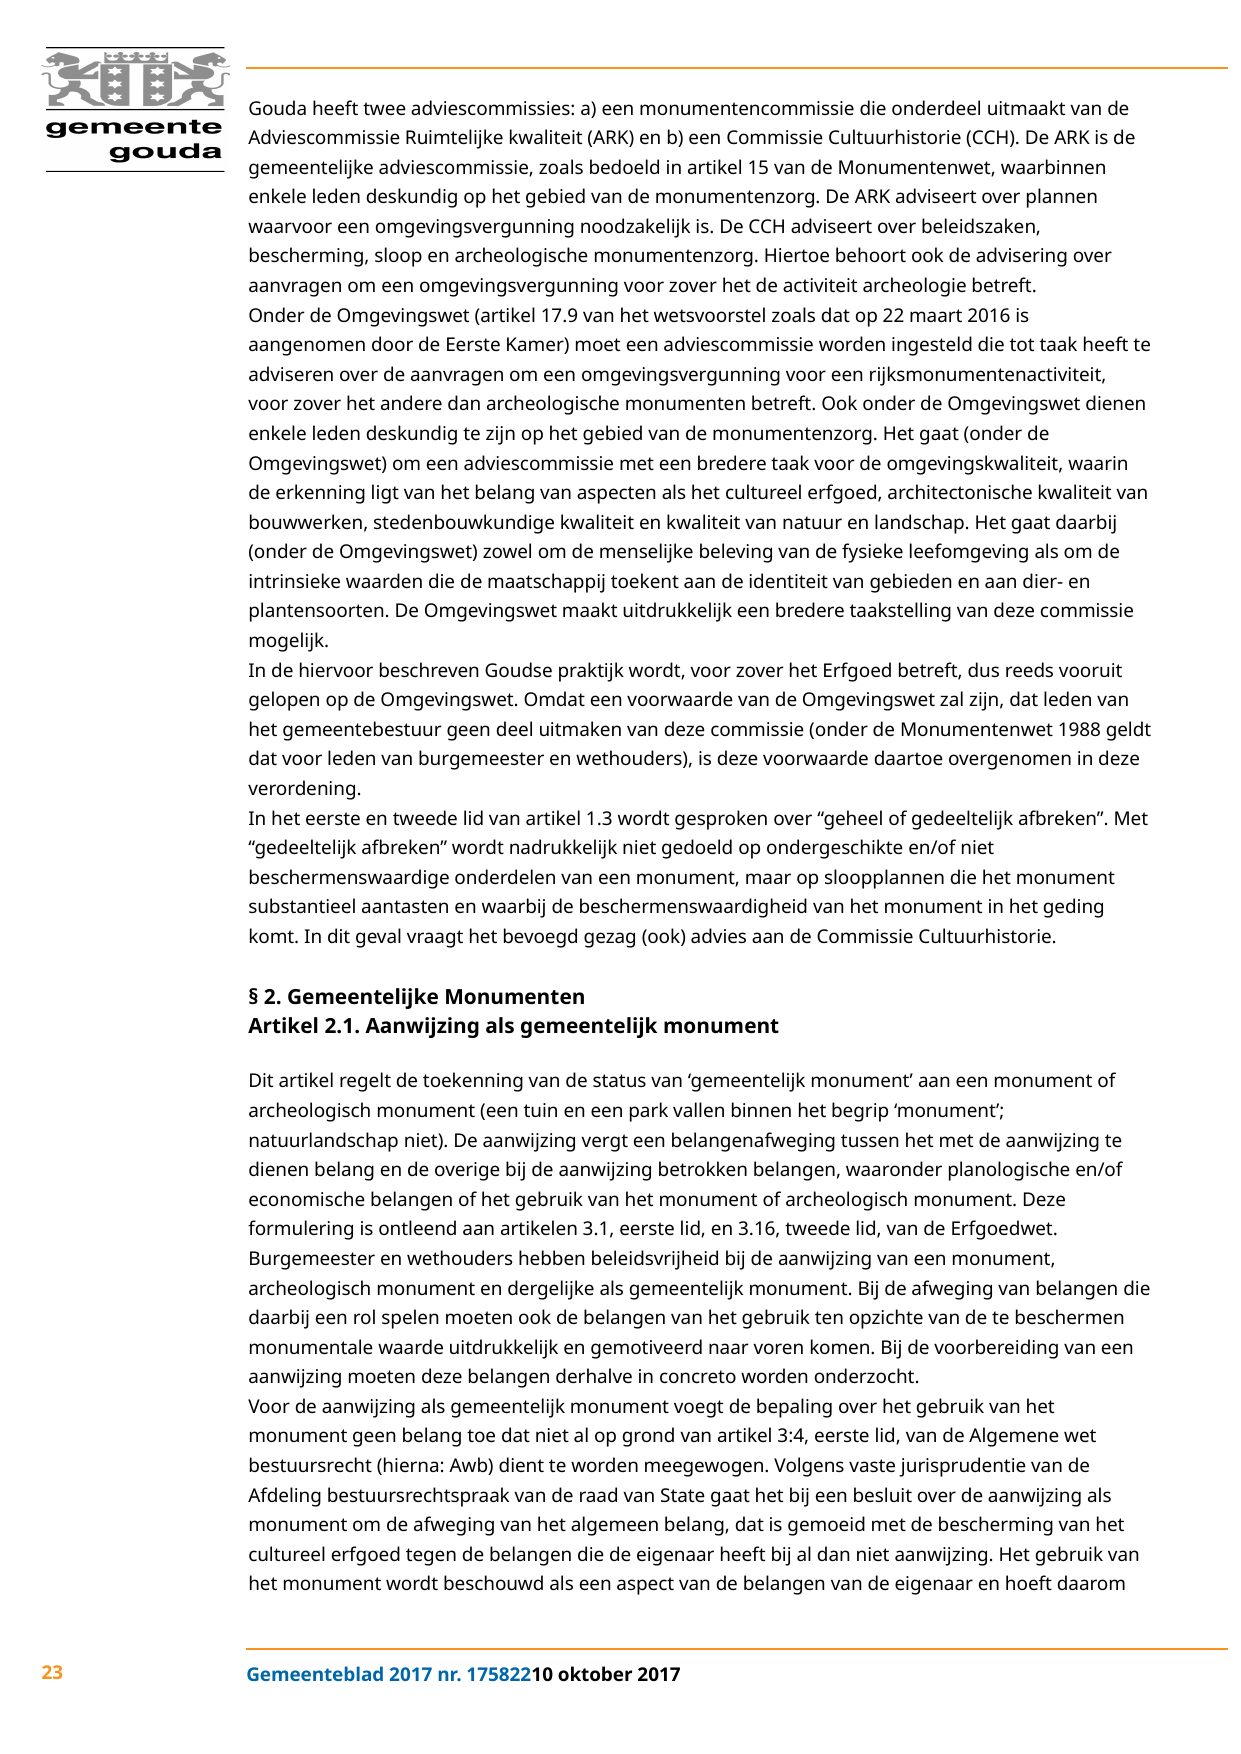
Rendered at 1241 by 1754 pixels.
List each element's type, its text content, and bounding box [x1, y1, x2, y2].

text In het eerste en tweede lid van artikel 1.3 wordt gesproken over “geheel of gedeeltelijk afbreken”. Met “gedeeltelijk afbreken” wordt nadrukkelijk niet gedoeld op ondergeschikte en/of niet beschermenswaardige onderdelen van een monument, maar op sloopplannen die het monument substantieel aantasten en waarbij de beschermenswaardigheid van het monument in het geding komt. In dit geval vraagt het bevoegd gezag (ook) advies aan de Commissie Cultuurhistorie. [248, 805, 1152, 949]
text Onder de Omgevingswet (artikel 17.9 van het wetsvoorstel zoals dat op 22 maart 2016 is aangenomen door de Eerste Kamer) moet een adviescommissie worden ingesteld die tot taak heeft te adviseren over de aanvragen om een omgevingsvergunning voor een rijksmonumentenactiviteit, voor zover het andere dan archeologische monumenten betreft. Ook onder de Omgevingswet dienen enkele leden deskundig te zijn op het gebied van de monumentenzorg. Het gaat (onder de Omgevingswet) om een adviescommissie met een bredere taak voor de omgevingskwaliteit, waarin de erkenning ligt van het belang van aspecten als het cultureel erfgoed, architectonische kwaliteit van bouwwerken, stedenbouwkundige kwaliteit en kwaliteit van natuur en landschap. Het gaat daarbij (onder de Omgevingswet) zowel om de menselijke beleving van de fysieke leefomgeving als om de intrinsieke waarden die de maatschappij toekent aan de identiteit van gebieden en aan dier- en plantensoorten. De Omgevingswet maakt uitdrukkelijk een bredere taakstelling van deze commissie mogelijk. [248, 302, 1152, 653]
picture [41, 47, 231, 172]
text In de hiervoor beschreven Goudse praktijk wordt, voor zover het Erfgoed betreft, dus reeds vooruit gelopen op de Omgevingswet. Omdat een voorwaarde van de Omgevingswet zal zijn, dat leden van het gemeentebestuur geen deel uitmaken van deze commissie (onder de Monumentenwet 1988 geldt dat voor leden van burgemeester en wethouders), is deze voorwaarde daartoe overgenomen in deze verordening. [248, 657, 1152, 801]
text § 2. Gemeentelijke Monumenten [248, 982, 1152, 1011]
text Dit artikel regelt de toekenning van de status van ‘gemeentelijk monument’ aan een monument of archeologisch monument (een tuin en een park vallen binnen het begrip ‘monument’; natuurlandschap niet). De aanwijzing vergt een belangenafweging tussen het met de aanwijzing te dienen belang en de overige bij de aanwijzing betrokken belangen, waaronder planologische en/of economische belangen of het gebruik van het monument of archeologisch monument. Deze formulering is ontleend aan artikelen 3.1, eerste lid, en 3.16, tweede lid, van de Erfgoedwet. [248, 1068, 1152, 1241]
text Gouda heeft twee adviescommissies: a) een monumentencommissie die onderdeel uitmaakt van de Adviescommissie Ruimtelijke kwaliteit (ARK) en b) een Commissie Cultuurhistorie (CCH). De ARK is de gemeentelijke adviescommissie, zoals bedoeld in artikel 15 van de Monumentenwet, waarbinnen enkele leden deskundig op het gebied van de monumentenzorg. De ARK adviseert over plannen waarvoor een omgevingsvergunning noodzakelijk is. De CCH adviseert over beleidszaken, bescherming, sloop en archeologische monumentenzorg. Hiertoe behoort ook de advisering over aanvragen om een omgevingsvergunning voor zover het de activiteit archeologie betreft. [248, 95, 1152, 298]
text Burgemeester en wethouders hebben beleidsvrijheid bij de aanwijzing van een monument, archeologisch monument en dergelijke als gemeentelijk monument. Bij de afweging van belangen die daarbij een rol spelen moeten ook de belangen van het gebruik ten opzichte van de te beschermen monumentale waarde uitdrukkelijk en gemotiveerd naar voren komen. Bij de voorbereiding van een aanwijzing moeten deze belangen derhalve in concreto worden onderzocht. [248, 1245, 1152, 1389]
text Artikel 2.1. Aanwijzing als gemeentelijk monument [248, 1011, 1152, 1039]
text Voor de aanwijzing als gemeentelijk monument voegt de bepaling over het gebruik van het monument geen belang toe dat niet al op grond van artikel 3:4, eerste lid, van de Algemene wet bestuursrecht (hierna: Awb) dient te worden meegewogen. Volgens vaste jurisprudentie van de Afdeling bestuursrechtspraak van de raad van State gaat het bij een besluit over de aanwijzing als monument om de afweging van het algemeen belang, dat is gemoeid met de bescherming van het cultureel erfgoed tegen de belangen die de eigenaar heeft bij al dan niet aanwijzing. Het gebruik van het monument wordt beschouwd als een aspect van de belangen van de eigenaar en hoeft daarom [248, 1393, 1152, 1596]
